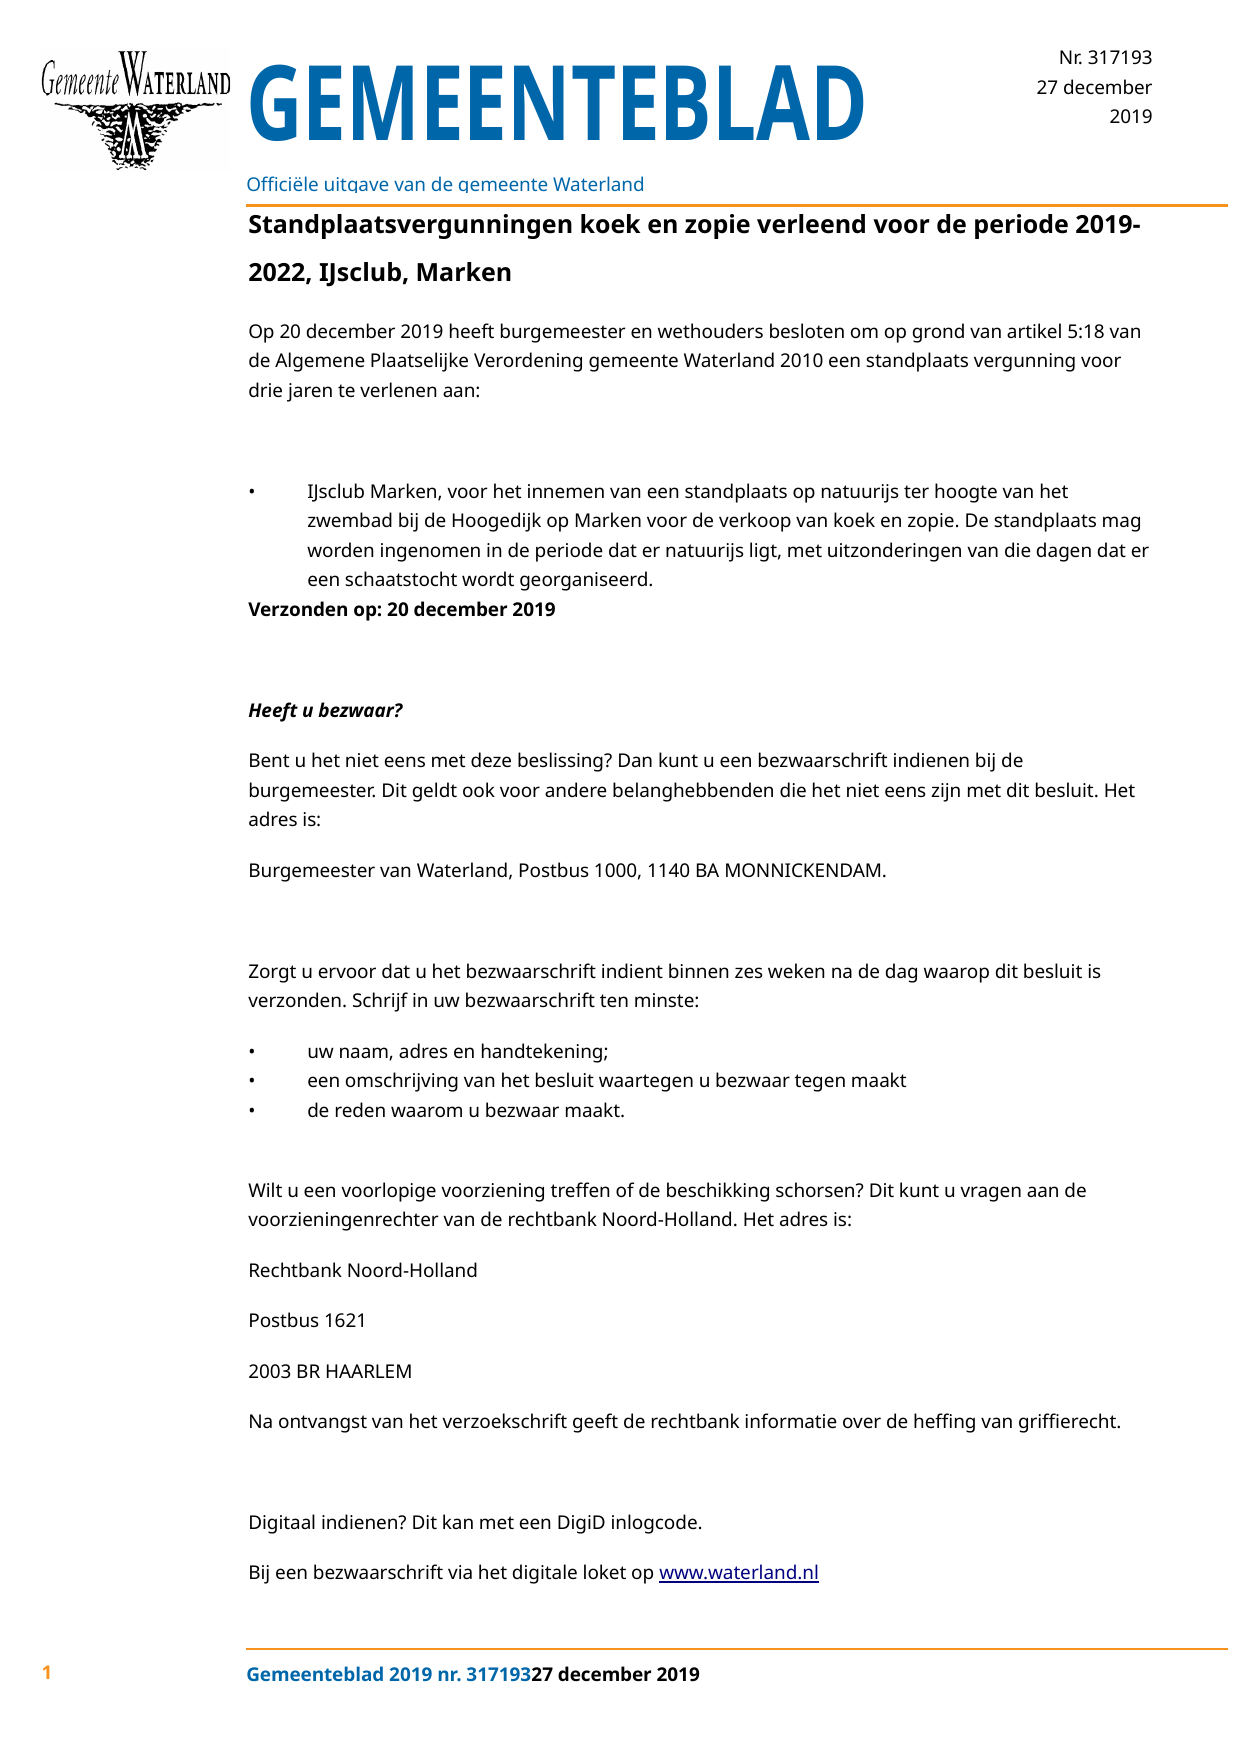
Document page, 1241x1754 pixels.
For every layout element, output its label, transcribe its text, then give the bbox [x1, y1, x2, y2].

text Rechtbank Noord-Holland [248, 1257, 1152, 1283]
list een omschrijving van het besluit waartegen u bezwaar tegen maakt [248, 1067, 1152, 1093]
text 2003 BR HAARLEM [248, 1358, 1152, 1384]
text Postbus 1621 [248, 1307, 1152, 1333]
text Na ontvangst van het verzoekschrift geeft de rechtbank informatie over de heffing van griffierecht. [248, 1408, 1152, 1434]
text Bij een bezwaarschrift via het digitale loket op www.waterland.nl [248, 1559, 1152, 1585]
text Standplaatsvergunningen koek en zopie verleend voor de periode 2019-2022, IJsclub, Marken [248, 207, 1152, 288]
text Verzonden op: 20 december 2019 [248, 596, 1152, 622]
text Op 20 december 2019 heeft burgemeester en wethouders besloten om op grond van artikel 5:18 van de Algemene Plaatselijke Verordening gemeente Waterland 2010 een standplaats vergunning voor drie jaren te verlenen aan: [248, 318, 1152, 403]
text Heeft u bezwaar? [248, 697, 1152, 723]
text Bent u het niet eens met deze beslissing? Dan kunt u een bezwaarschrift indienen bij de burgemeester. Dit geldt ook voor andere belanghebbenden die het niet eens zijn met dit besluit. Het adres is: [248, 747, 1152, 832]
text Zorgt u ervoor dat u het bezwaarschrift indient binnen zes weken na de dag waarop dit besluit is verzonden. Schrijf in uw bezwaarschrift ten minste: [248, 958, 1152, 1013]
list de reden waarom u bezwaar maakt. [248, 1097, 1152, 1123]
list IJsclub Marken, voor het innemen van een standplaats op natuurijs ter hoogte van het zwembad bij de Hoogedijk op Marken voor de verkoop van koek en zopie. De standplaats mag worden ingenomen in de periode dat er natuurijs ligt, met uitzonderingen van die dagen dat er een schaatstocht wordt georganiseerd. [248, 478, 1152, 592]
picture [41, 47, 231, 172]
text Digitaal indienen? Dit kan met een DigiD inlogcode. [248, 1509, 1152, 1535]
text Wilt u een voorlopige voorziening treffen of de beschikking schorsen? Dit kunt u vragen aan de voorzieningenrechter van de rechtbank Noord-Holland. Het adres is: [248, 1177, 1152, 1232]
text Burgemeester van Waterland, Postbus 1000, 1140 BA MONNICKENDAM. [248, 857, 1152, 883]
list uw naam, adres en handtekening; [248, 1038, 1152, 1064]
